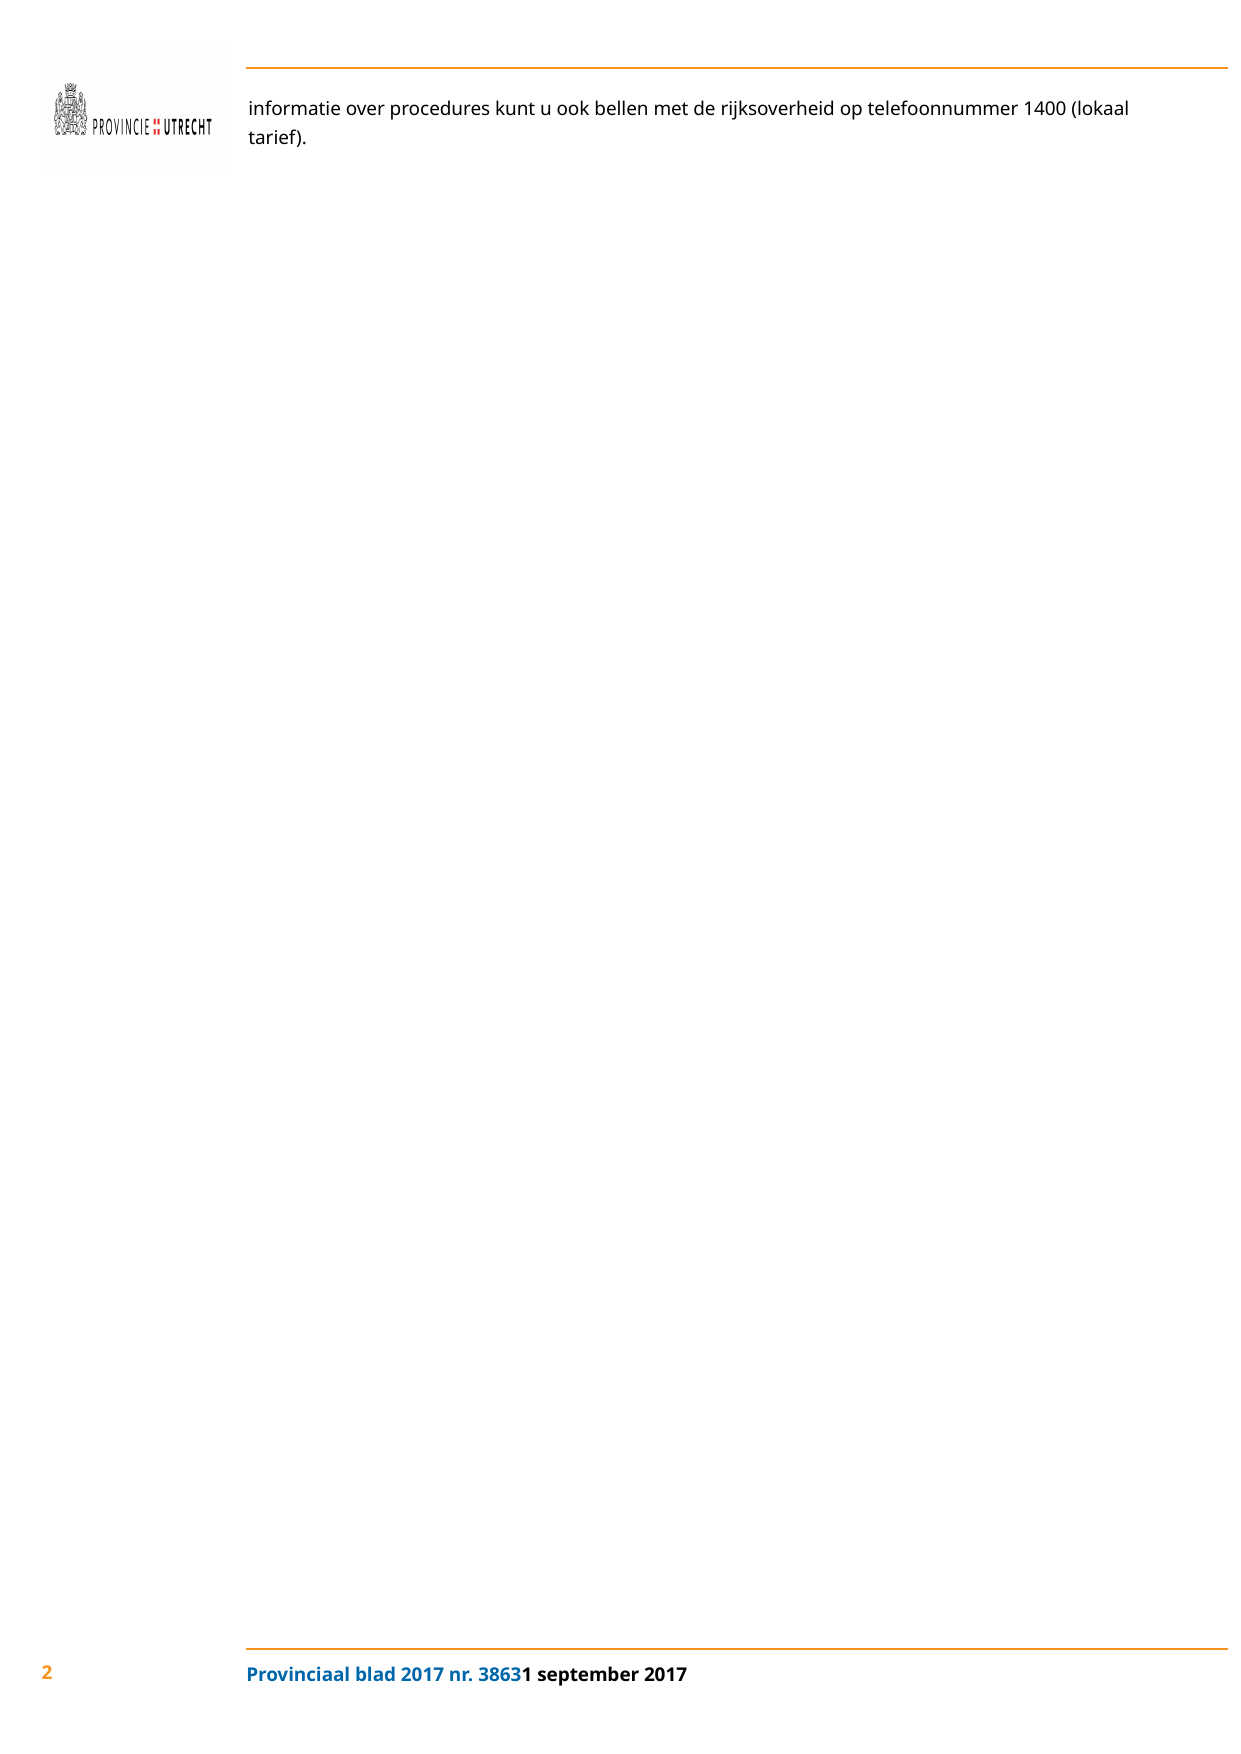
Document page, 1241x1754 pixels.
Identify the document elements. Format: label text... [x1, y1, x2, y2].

picture [41, 47, 231, 172]
text informatie over procedures kunt u ook bellen met de rijksoverheid op telefoonnummer 1400 (lokaal tarief). [248, 95, 1152, 150]
